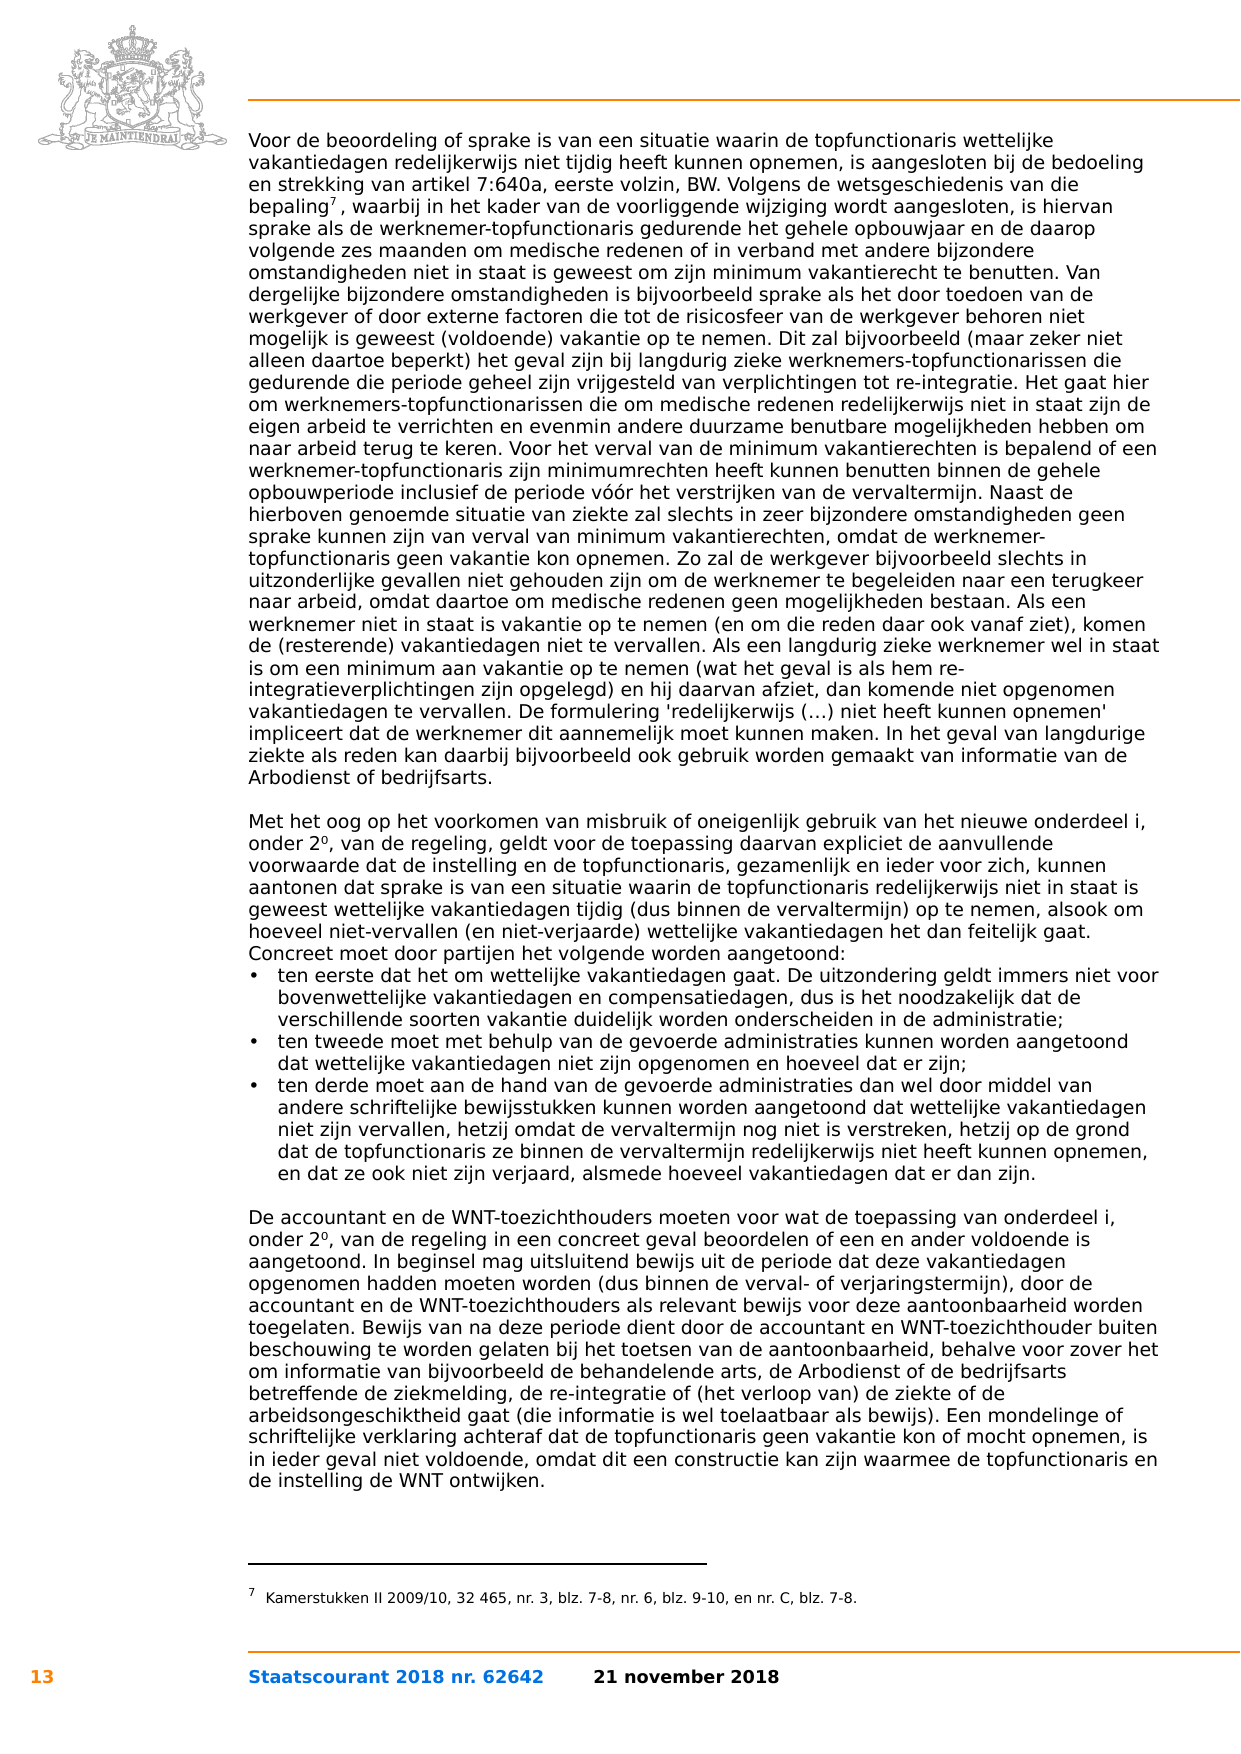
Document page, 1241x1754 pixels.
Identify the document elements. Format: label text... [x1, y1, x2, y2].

text Met het oog op het voorkomen van misbruik of oneigenlijk gebruik van het nieuwe onderdeel i, onder 2⁰, van de regeling, geldt voor de toepassing daarvan expliciet de aanvullende voorwaarde dat de instelling en de topfunctionaris, gezamenlijk en ieder voor zich, kunnen aantonen dat sprake is van een situatie waarin de topfunctionaris redelijkerwijs niet in staat is geweest wettelijke vakantiedagen tijdig (dus binnen de vervaltermijn) op te nemen, alsook om hoeveel niet-vervallen (en niet-verjaarde) wettelijke vakantiedagen het dan feitelijk gaat. Concreet moet door partijen het volgende worden aangetoond: [248, 811, 1163, 965]
text De accountant en de WNT-toezichthouders moeten voor wat de toepassing van onderdeel i, onder 2⁰, van de regeling in een concreet geval beoordelen of een en ander voldoende is aangetoond. In beginsel mag uitsluitend bewijs uit de periode dat deze vakantiedagen opgenomen hadden moeten worden (dus binnen de verval- of verjaringstermijn), door de accountant en de WNT-toezichthouders als relevant bewijs voor deze aantoonbaarheid worden toegelaten. Bewijs van na deze periode dient door de accountant en WNT-toezichthouder buiten beschouwing te worden gelaten bij het toetsen van de aantoonbaarheid, behalve voor zover het om informatie van bijvoorbeeld de behandelende arts, de Arbodienst of de bedrijfsarts betreffende de ziekmelding, de re-integratie of (het verloop van) de ziekte of de arbeidsongeschiktheid gaat (die informatie is wel toelaatbaar als bewijs). Een mondelinge of schriftelijke verklaring achteraf dat de topfunctionaris geen vakantie kon of mocht opnemen, is in ieder geval niet voldoende, omdat dit een constructie kan zijn waarmee de topfunctionaris en de instelling de WNT ontwijken. [248, 1207, 1163, 1492]
text • ten eerste dat het om wettelijke vakantiedagen gaat. De uitzondering geldt immers niet voor bovenwettelijke vakantiedagen en compensatiedagen, dus is het noodzakelijk dat de verschillende soorten vakantie duidelijk worden onderscheiden in de administratie; [248, 965, 1163, 1031]
picture [38, 25, 227, 150]
text Kamerstukken II 2009/10, 32 465, nr. 3, blz. 7-8, nr. 6, blz. 9-10, en nr. C, blz. 7-8. [248, 1586, 1163, 1608]
text Voor de beoordeling of sprake is van een situatie waarin de topfunctionaris wettelijke vakantiedagen redelijkerwijs niet tijdig heeft kunnen opnemen, is aangesloten bij de bedoeling en strekking van artikel 7:640a, eerste volzin, BW. Volgens de wetsgeschiedenis van die bepaling, waarbij in het kader van de voorliggende wijziging wordt aangesloten, is hiervan sprake als de werknemer-topfunctionaris gedurende het gehele opbouwjaar en de daarop volgende zes maanden om medische redenen of in verband met andere bijzondere omstandigheden niet in staat is geweest om zijn minimum vakantierecht te benutten. Van dergelijke bijzondere omstandigheden is bijvoorbeeld sprake als het door toedoen van de werkgever of door externe factoren die tot de risicosfeer van de werkgever behoren niet mogelijk is geweest (voldoende) vakantie op te nemen. Dit zal bijvoorbeeld (maar zeker niet alleen daartoe beperkt) het geval zijn bij langdurig zieke werknemers-topfunctionarissen die gedurende die periode geheel zijn vrijgesteld van verplichtingen tot re-integratie. Het gaat hier om werknemers-topfunctionarissen die om medische redenen redelijkerwijs niet in staat zijn de eigen arbeid te verrichten en evenmin andere duurzame benutbare mogelijkheden hebben om naar arbeid terug te keren. Voor het verval van de minimum vakantierechten is bepalend of een werknemer-topfunctionaris zijn minimumrechten heeft kunnen benutten binnen de gehele opbouwperiode inclusief de periode vóór het verstrijken van de vervaltermijn. Naast de hierboven genoemde situatie van ziekte zal slechts in zeer bijzondere omstandigheden geen sprake kunnen zijn van verval van minimum vakantierechten, omdat de werknemer-topfunctionaris geen vakantie kon opnemen. Zo zal de werkgever bijvoorbeeld slechts in uitzonderlijke gevallen niet gehouden zijn om de werknemer te begeleiden naar een terugkeer naar arbeid, omdat daartoe om medische redenen geen mogelijkheden bestaan. Als een werknemer niet in staat is vakantie op te nemen (en om die reden daar ook vanaf ziet), komen de (resterende) vakantiedagen niet te vervallen. Als een langdurig zieke werknemer wel in staat is om een minimum aan vakantie op te nemen (wat het geval is als hem re-integratieverplichtingen zijn opgelegd) en hij daarvan afziet, dan komende niet opgenomen vakantiedagen te vervallen. De formulering 'redelijkerwijs (…) niet heeft kunnen opnemen' impliceert dat de werknemer dit aannemelijk moet kunnen maken. In het geval van langdurige ziekte als reden kan daarbij bijvoorbeeld ook gebruik worden gemaakt van informatie van de Arbodienst of bedrijfsarts. [248, 130, 1163, 789]
text • ten tweede moet met behulp van de gevoerde administraties kunnen worden aangetoond dat wettelijke vakantiedagen niet zijn opgenomen en hoeveel dat er zijn; [248, 1031, 1163, 1075]
text • ten derde moet aan de hand van de gevoerde administraties dan wel door middel van andere schriftelijke bewijsstukken kunnen worden aangetoond dat wettelijke vakantiedagen niet zijn vervallen, hetzij omdat de vervaltermijn nog niet is verstreken, hetzij op de grond dat de topfunctionaris ze binnen de vervaltermijn redelijkerwijs niet heeft kunnen opnemen, en dat ze ook niet zijn verjaard, alsmede hoeveel vakantiedagen dat er dan zijn. [248, 1075, 1163, 1185]
